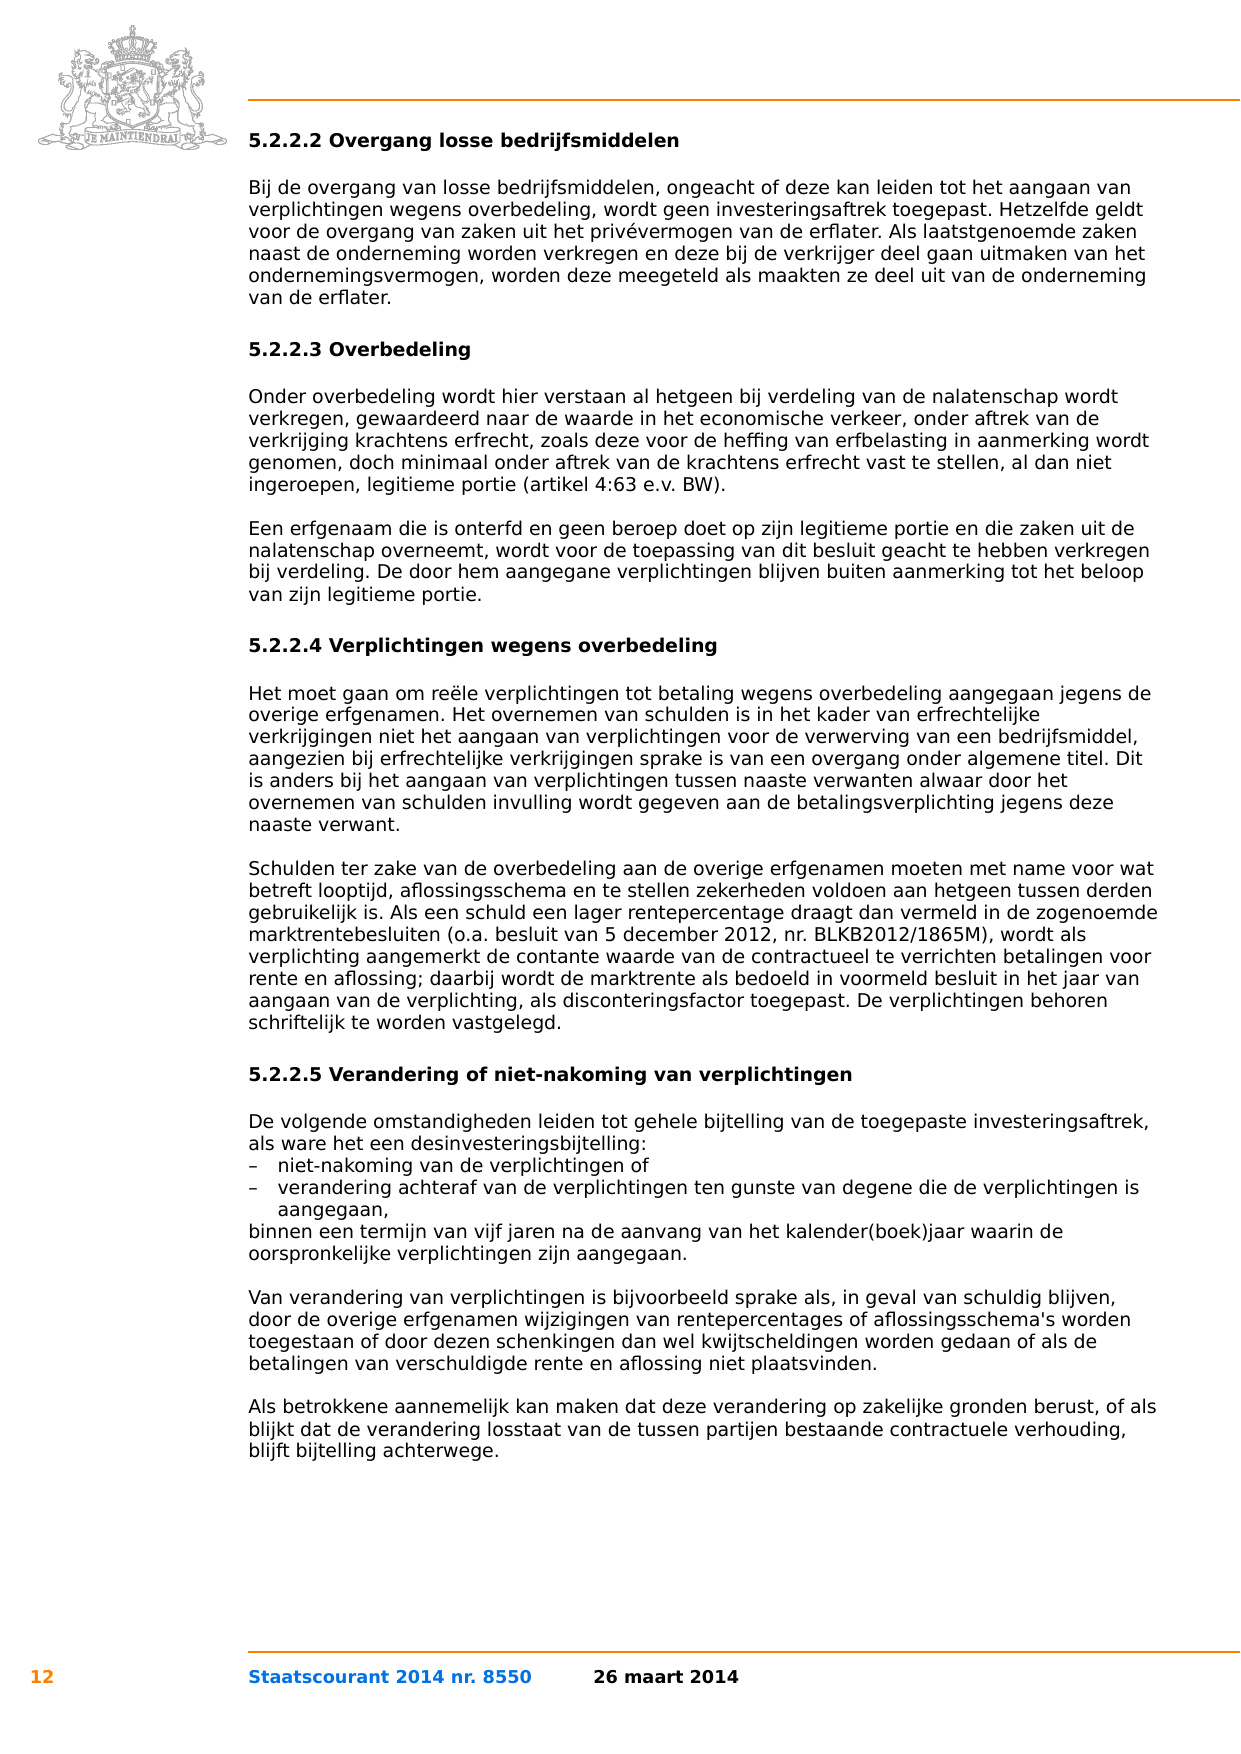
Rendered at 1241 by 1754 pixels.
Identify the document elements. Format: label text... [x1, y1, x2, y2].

text Als betrokkene aannemelijk kan maken dat deze verandering op zakelijke gronden berust, of als blijkt dat de verandering losstaat van de tussen partijen bestaande contractuele verhouding, blijft bijtelling achterwege. [248, 1396, 1163, 1462]
text De volgende omstandigheden leiden tot gehele bijtelling van de toegepaste investeringsaftrek, als ware het een desinvesteringsbijtelling: [248, 1111, 1163, 1155]
text Schulden ter zake van de overbedeling aan de overige erfgenamen moeten met name voor wat betreft looptijd, aflossingsschema en te stellen zekerheden voldoen aan hetgeen tussen derden gebruikelijk is. Als een schuld een lager rentepercentage draagt dan vermeld in de zogenoemde marktrentebesluiten (o.a. besluit van 5 december 2012, nr. BLKB2012/1865M), wordt als verplichting aangemerkt de contante waarde van de contractueel te verrichten betalingen voor rente en aflossing; daarbij wordt de marktrente als bedoeld in voormeld besluit in het jaar van aangaan van de verplichting, als disconteringsfactor toegepast. De verplichtingen behoren schriftelijk te worden vastgelegd. [248, 858, 1163, 1034]
text Onder overbedeling wordt hier verstaan al hetgeen bij verdeling van de nalatenschap wordt verkregen, gewaardeerd naar de waarde in het economische verkeer, onder aftrek van de verkrijging krachtens erfrecht, zoals deze voor de heffing van erfbelasting in aanmerking wordt genomen, doch minimaal onder aftrek van de krachtens erfrecht vast te stellen, al dan niet ingeroepen, legitieme portie (artikel 4:63 e.v. BW). [248, 386, 1163, 496]
text Van verandering van verplichtingen is bijvoorbeeld sprake als, in geval van schuldig blijven, door de overige erfgenamen wijzigingen van rentepercentages of aflossingsschema's worden toegestaan of door dezen schenkingen dan wel kwijtscheldingen worden gedaan of als de betalingen van verschuldigde rente en aflossing niet plaatsvinden. [248, 1287, 1163, 1374]
text Een erfgenaam die is onterfd en geen beroep doet op zijn legitieme portie en die zaken uit de nalatenschap overneemt, wordt voor de toepassing van dit besluit geacht te hebben verkregen bij verdeling. De door hem aangegane verplichtingen blijven buiten aanmerking tot het beloop van zijn legitieme portie. [248, 517, 1163, 605]
subtitle 5.2.2.2 Overgang losse bedrijfsmiddelen [248, 130, 1163, 152]
text Het moet gaan om reële verplichtingen tot betaling wegens overbedeling aangegaan jegens de overige erfgenamen. Het overnemen van schulden is in het kader van erfrechtelijke verkrijgingen niet het aangaan van verplichtingen voor de verwerving van een bedrijfsmiddel, aangezien bij erfrechtelijke verkrijgingen sprake is van een overgang onder algemene titel. Dit is anders bij het aangaan van verplichtingen tussen naaste verwanten alwaar door het overnemen van schulden invulling wordt gegeven aan de betalingsverplichting jegens deze naaste verwant. [248, 682, 1163, 836]
text binnen een termijn van vijf jaren na de aanvang van het kalender(boek)jaar waarin de oorspronkelijke verplichtingen zijn aangegaan. [248, 1221, 1163, 1265]
text – verandering achteraf van de verplichtingen ten gunste van degene die de verplichtingen is aangegaan, [248, 1177, 1163, 1221]
text Bij de overgang van losse bedrijfsmiddelen, ongeacht of deze kan leiden tot het aangaan van verplichtingen wegens overbedeling, wordt geen investeringsaftrek toegepast. Hetzelfde geldt voor de overgang van zaken uit het privévermogen van de erflater. Als laatstgenoemde zaken naast de onderneming worden verkregen en deze bij de verkrijger deel gaan uitmaken van het ondernemingsvermogen, worden deze meegeteld als maakten ze deel uit van de onderneming van de erflater. [248, 177, 1163, 309]
picture [38, 25, 227, 150]
subtitle 5.2.2.3 Overbedeling [248, 339, 1163, 361]
subtitle 5.2.2.4 Verplichtingen wegens overbedeling [248, 635, 1163, 657]
subtitle 5.2.2.5 Verandering of niet-nakoming van verplichtingen [248, 1064, 1163, 1086]
text – niet-nakoming van de verplichtingen of [248, 1155, 1163, 1177]
